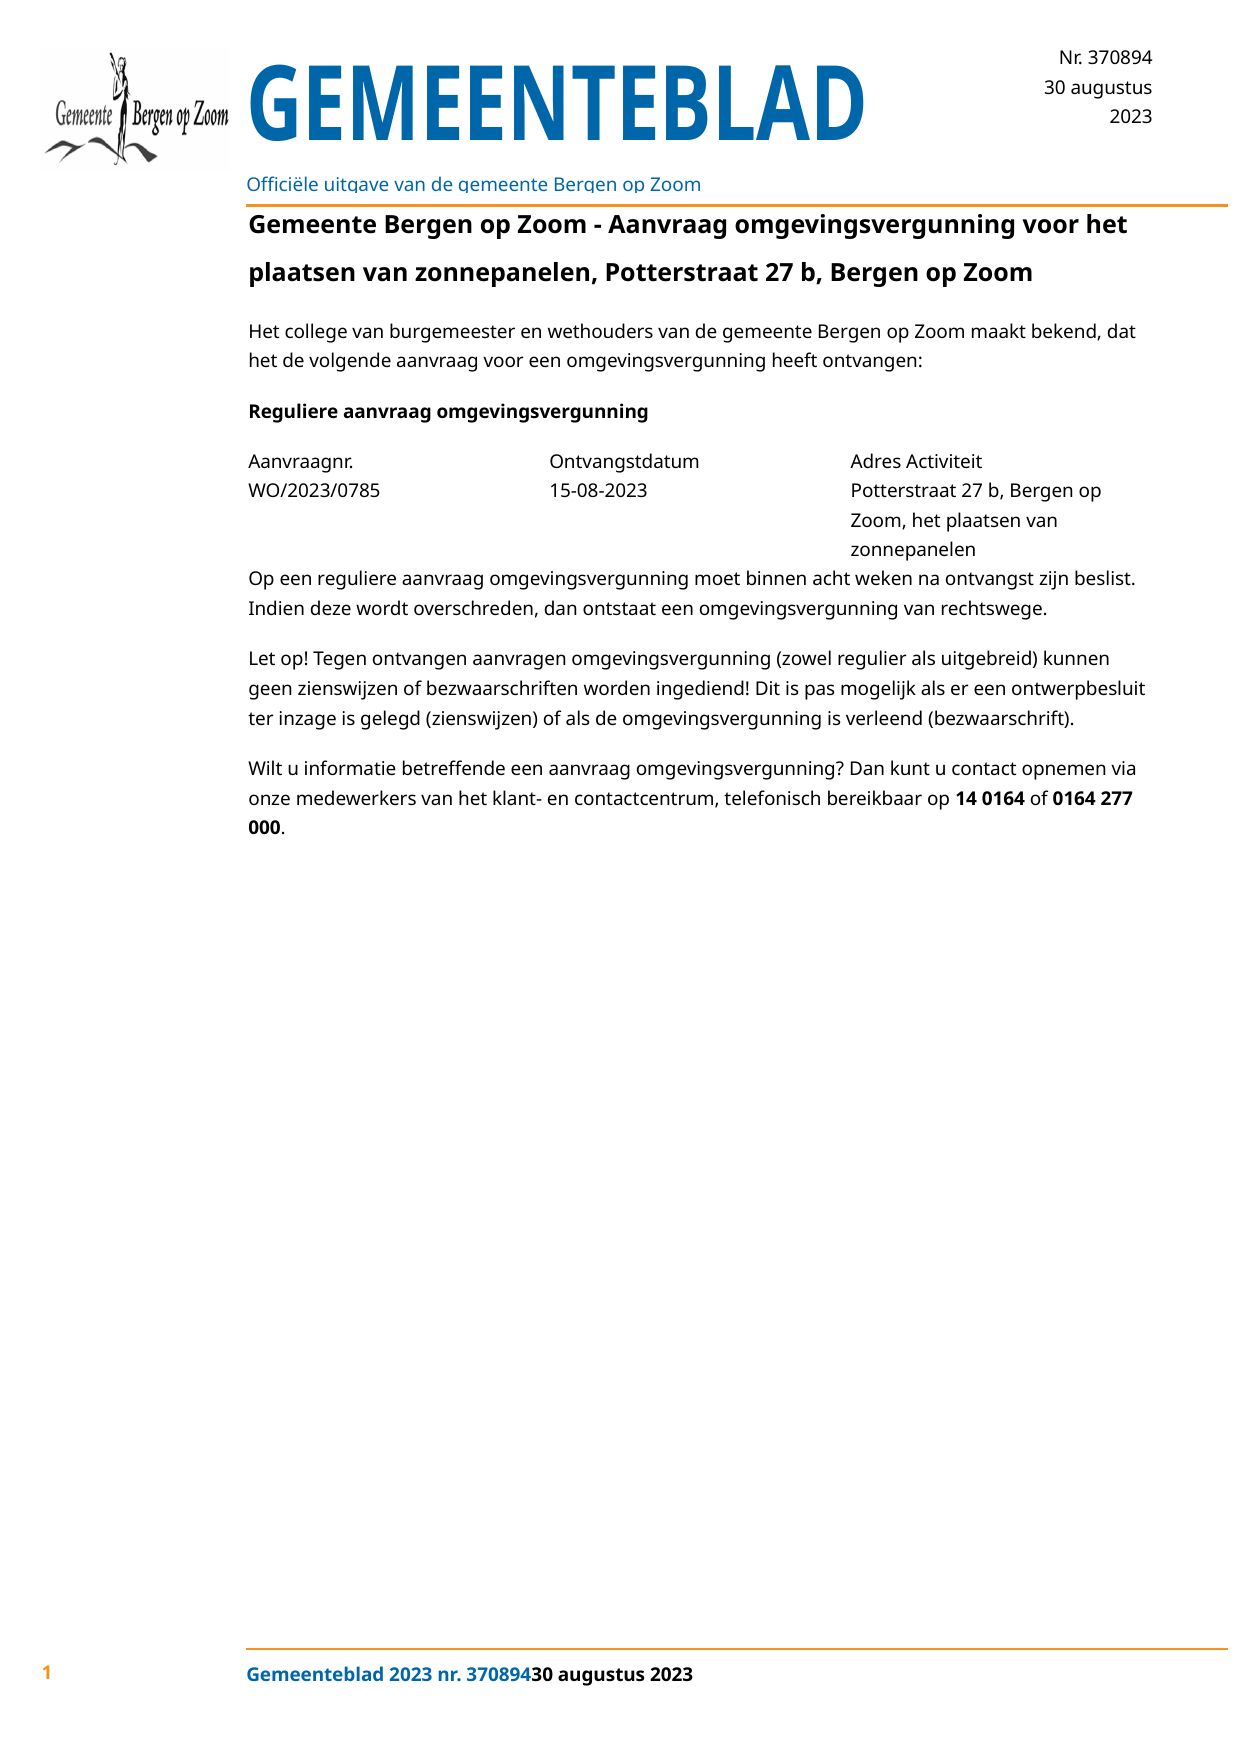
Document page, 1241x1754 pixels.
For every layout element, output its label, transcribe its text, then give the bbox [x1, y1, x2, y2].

text Het college van burgemeester en wethouders van de gemeente Bergen op Zoom maakt bekend, dat het de volgende aanvraag voor een omgevingsvergunning heeft ontvangen: [248, 318, 1152, 373]
table_header Adres Activiteit [850, 449, 1152, 474]
table_header Aanvraagnr. [248, 449, 549, 474]
text Gemeente Bergen op Zoom - Aanvraag omgevingsvergunning voor het plaatsen van zonnepanelen, Potterstraat 27 b, Bergen op Zoom [248, 207, 1152, 288]
table_header Potterstraat 27 b, Bergen op Zoom, het plaatsen van zonnepanelen [850, 478, 1152, 562]
text Let op! Tegen ontvangen aanvragen omgevingsvergunning (zowel regulier als uitgebreid) kunnen geen zienswijzen of bezwaarschriften worden ingediend! Dit is pas mogelijk als er een ontwerpbesluit ter inzage is gelegd (zienswijzen) of als de omgevingsvergunning is verleend (bezwaarschrift). [248, 646, 1152, 731]
table_header Ontvangstdatum [549, 449, 850, 474]
text Reguliere aanvraag omgevingsvergunning [248, 398, 1152, 424]
table_header WO/2023/0785 [248, 478, 549, 562]
picture [41, 47, 231, 172]
text Op een reguliere aanvraag omgevingsvergunning moet binnen acht weken na ontvangst zijn beslist. Indien deze wordt overschreden, dan ontstaat een omgevingsvergunning van rechtswege. [248, 566, 1152, 621]
text Wilt u informatie betreffende een aanvraag omgevingsvergunning? Dan kunt u contact opnemen via onze medewerkers van het klant- en contactcentrum, telefonisch bereikbaar op 14 0164 of 0164 277 000. [248, 755, 1152, 840]
table_header 15-08-2023 [549, 478, 850, 562]
